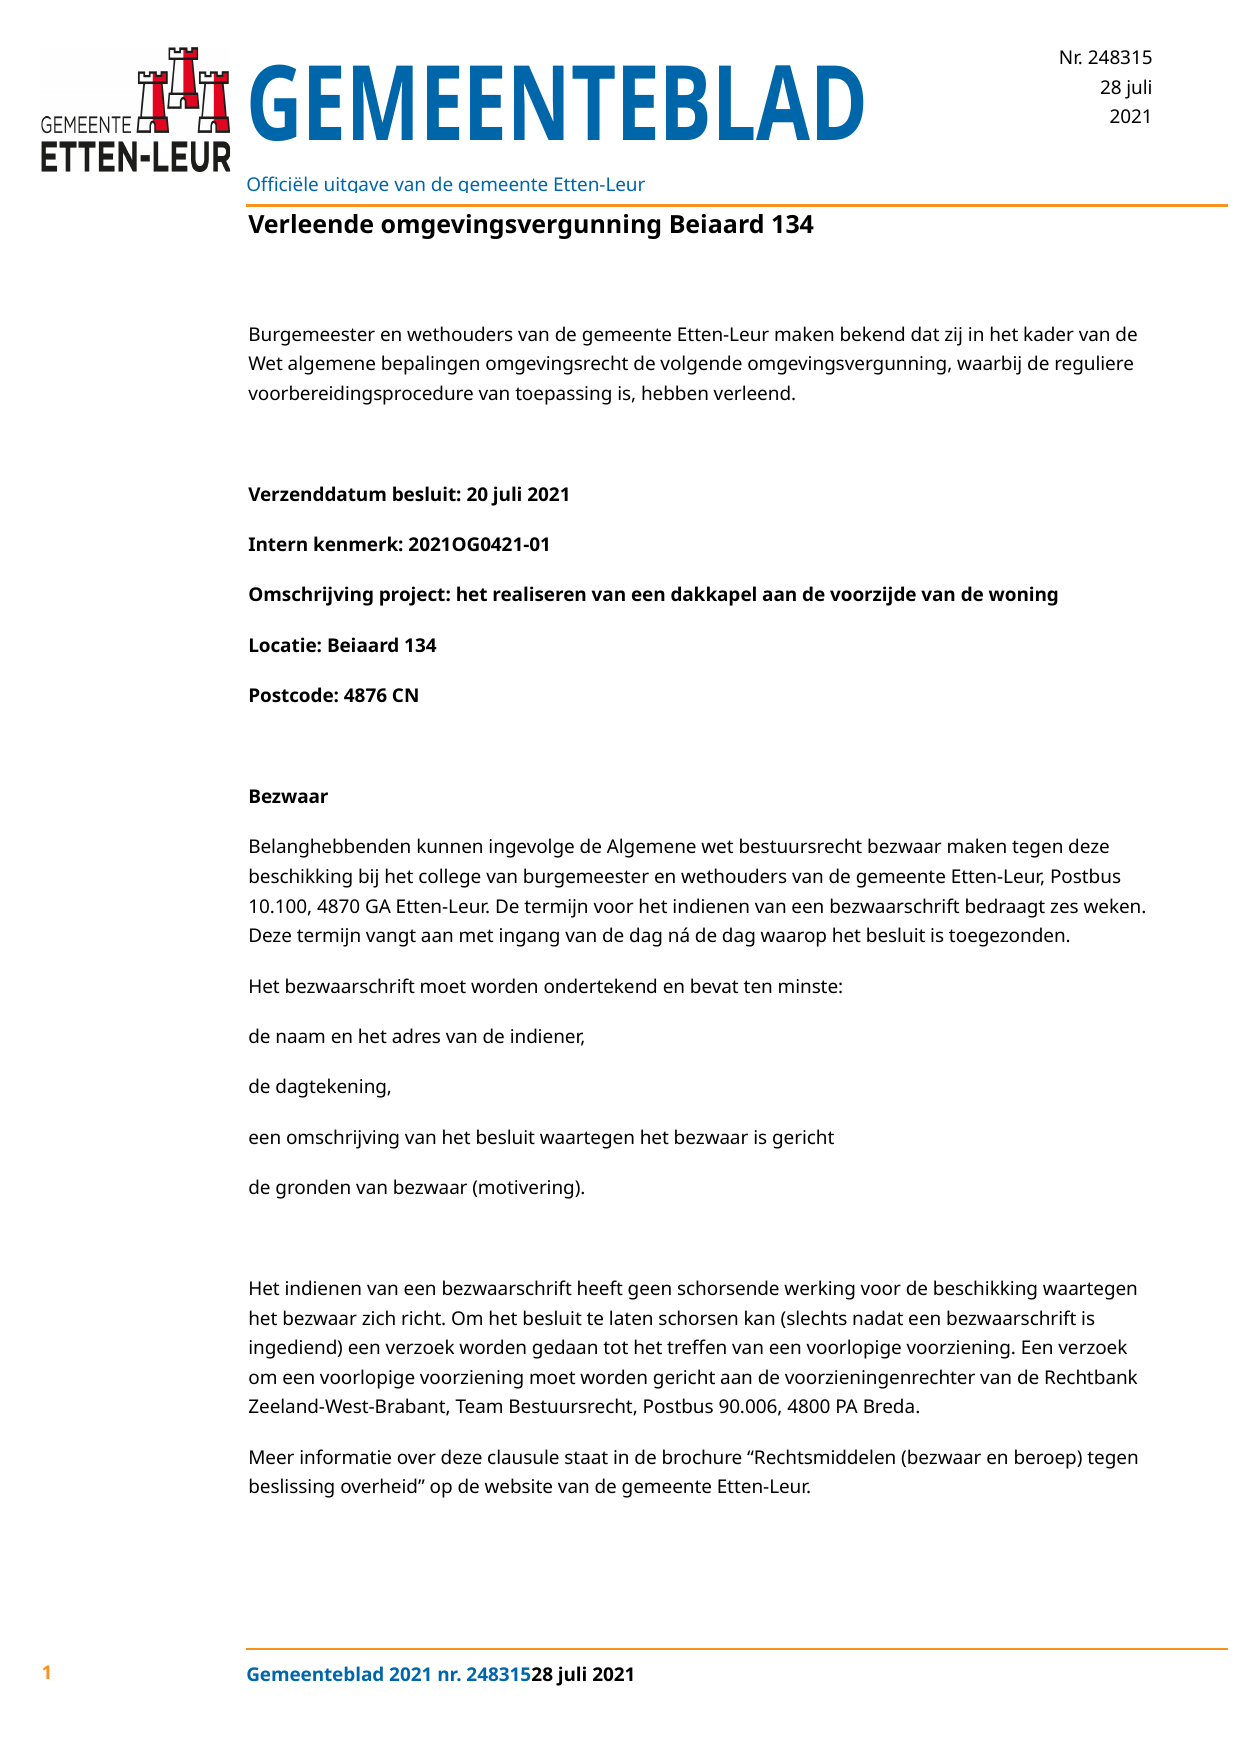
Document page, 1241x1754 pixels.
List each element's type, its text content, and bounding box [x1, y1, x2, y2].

text een omschrijving van het besluit waartegen het bezwaar is gericht [248, 1124, 1152, 1150]
text de dagtekening, [248, 1074, 1152, 1099]
text Het bezwaarschrift moet worden ondertekend en bevat ten minste: [248, 973, 1152, 998]
text Verzenddatum besluit: 20 juli 2021 [248, 481, 1152, 506]
text Het indienen van een bezwaarschrift heeft geen schorsende werking voor de beschikking waartegen het bezwaar zich richt. Om het besluit te laten schorsen kan (slechts nadat een bezwaarschrift is ingediend) een verzoek worden gedaan tot het treffen van een voorlopige voorziening. Een verzoek om een voorlopige voorziening moet worden gericht aan de voorzieningenrechter van de Rechtbank Zeeland-West-Brabant, Team Bestuursrecht, Postbus 90.006, 4800 PA Breda. [248, 1275, 1152, 1419]
text Bezwaar [248, 783, 1152, 809]
text Omschrijving project: het realiseren van een dakkapel aan de voorzijde van de woning [248, 582, 1152, 607]
text de naam en het adres van de indiener, [248, 1023, 1152, 1049]
text Belanghebbenden kunnen ingevolge de Algemene wet bestuursrecht bezwaar maken tegen deze beschikking bij het college van burgemeester en wethouders van de gemeente Etten-Leur, Postbus 10.100, 4870 GA Etten-Leur. De termijn voor het indienen van een bezwaarschrift bedraagt zes weken. Deze termijn vangt aan met ingang van de dag ná de dag waarop het besluit is toegezonden. [248, 834, 1152, 948]
text Postcode: 4876 CN [248, 682, 1152, 708]
text Meer informatie over deze clausule staat in de brochure “Rechtsmiddelen (bezwaar en beroep) tegen beslissing overheid” op de website van de gemeente Etten-Leur. [248, 1444, 1152, 1499]
text Locatie: Beiaard 134 [248, 632, 1152, 658]
text de gronden van bezwaar (motivering). [248, 1174, 1152, 1200]
text Verleende omgevingsvergunning Beiaard 134 [248, 207, 1152, 241]
text Intern kenmerk: 2021OG0421-01 [248, 531, 1152, 557]
picture [41, 47, 231, 172]
text Burgemeester en wethouders van de gemeente Etten-Leur maken bekend dat zij in het kader van de Wet algemene bepalingen omgevingsrecht de volgende omgevingsvergunning, waarbij de reguliere voorbereidingsprocedure van toepassing is, hebben verleend. [248, 321, 1152, 406]
